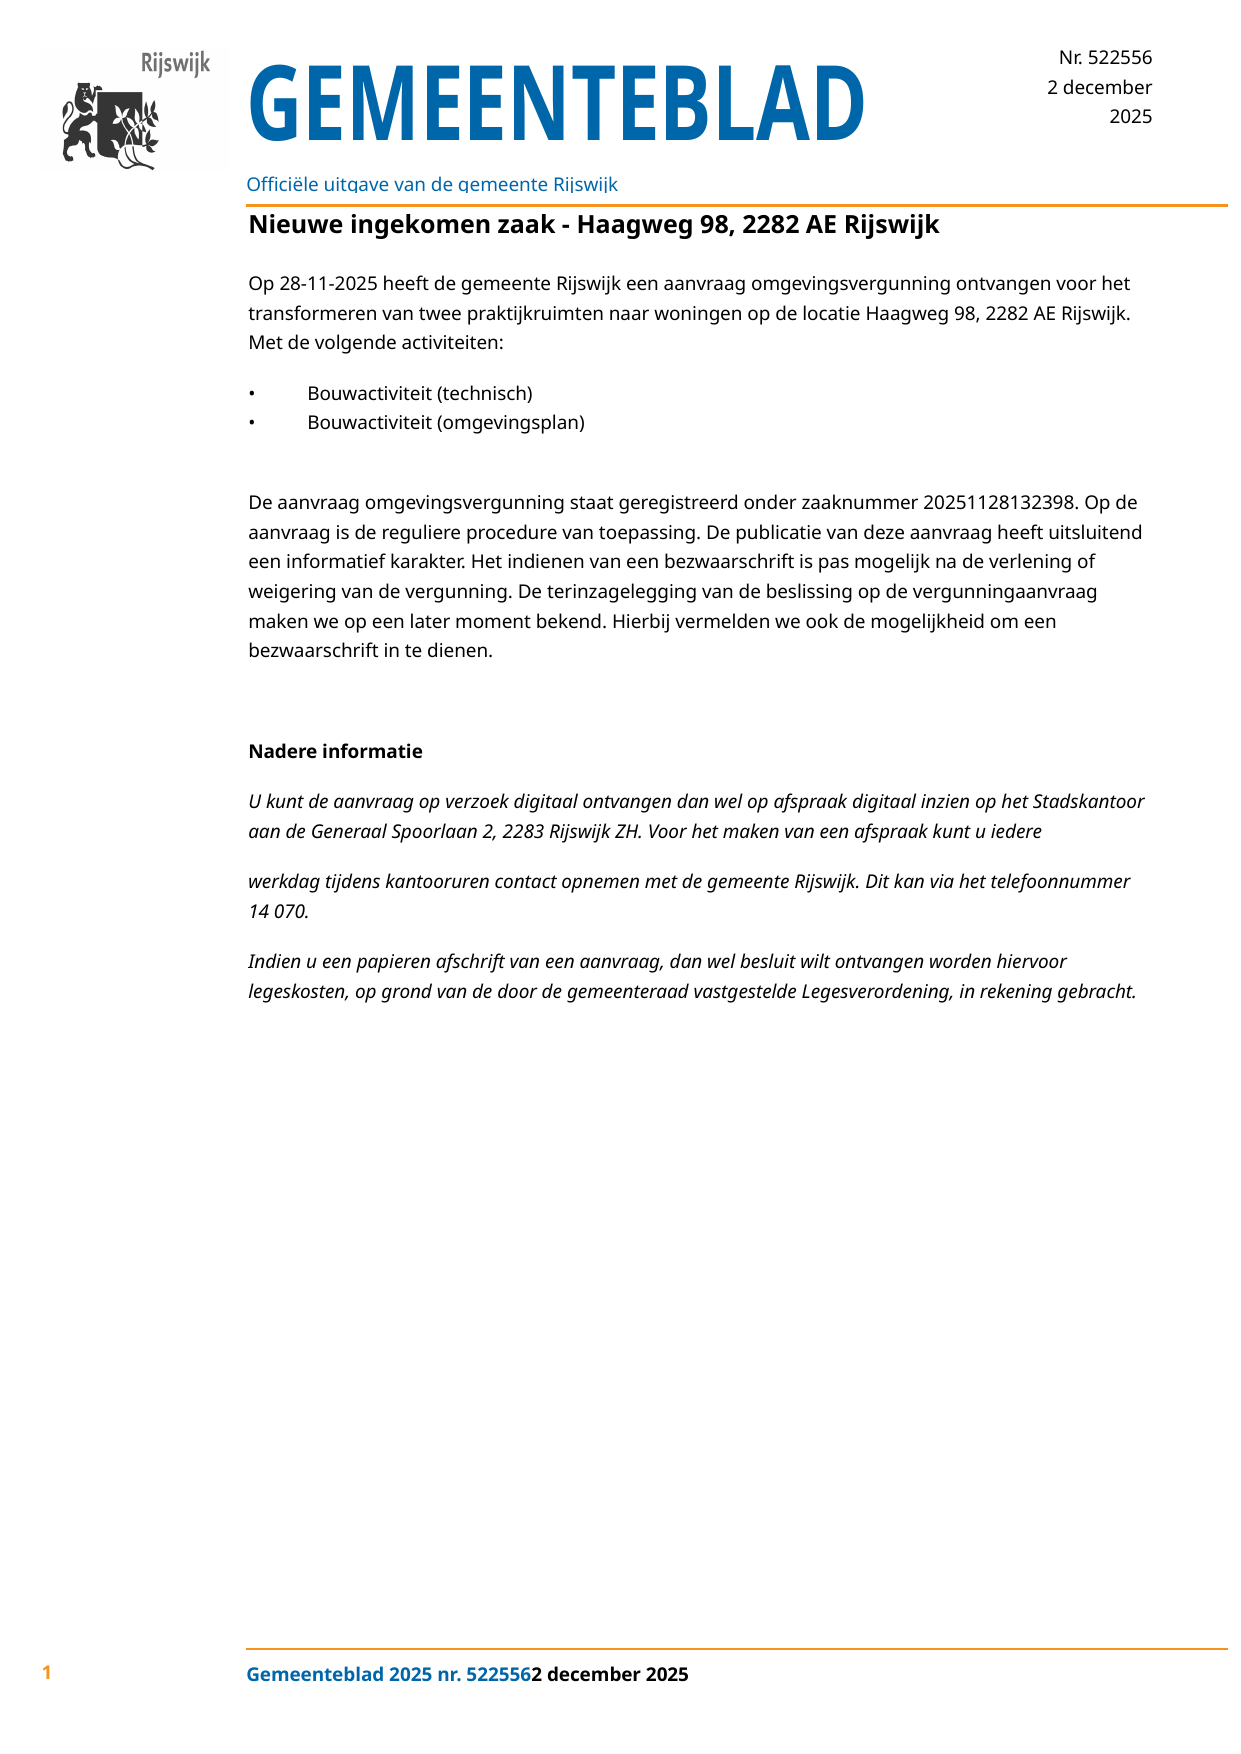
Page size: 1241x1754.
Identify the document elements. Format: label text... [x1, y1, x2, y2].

list Bouwactiviteit (technisch) [248, 380, 1152, 406]
text werkdag tijdens kantooruren contact opnemen met de gemeente Rijswijk. Dit kan via het telefoonnummer 14 070. [248, 869, 1152, 924]
text Op 28-11-2025 heeft de gemeente Rijswijk een aanvraag omgevingsvergunning ontvangen voor het transformeren van twee praktijkruimten naar woningen op de locatie Haagweg 98, 2282 AE Rijswijk. Met de volgende activiteiten: [248, 270, 1152, 355]
list Bouwactiviteit (omgevingsplan) [248, 409, 1152, 435]
picture [41, 47, 231, 172]
text De aanvraag omgevingsvergunning staat geregistreerd onder zaaknummer 20251128132398. Op de aanvraag is de reguliere procedure van toepassing. De publicatie van deze aanvraag heeft uitsluitend een informatief karakter. Het indienen van een bezwaarschrift is pas mogelijk na de verlening of weigering van de vergunning. De terinzagelegging van de beslissing op de vergunningaanvraag maken we op een later moment bekend. Hierbij vermelden we ook de mogelijkheid om een bezwaarschrift in te dienen. [248, 489, 1152, 663]
text U kunt de aanvraag op verzoek digitaal ontvangen dan wel op afspraak digitaal inzien op het Stadskantoor aan de Generaal Spoorlaan 2, 2283 Rijswijk ZH. Voor het maken van een afspraak kunt u iedere [248, 789, 1152, 844]
text Nieuwe ingekomen zaak - Haagweg 98, 2282 AE Rijswijk [248, 207, 1152, 241]
text Nadere informatie [248, 738, 1152, 764]
text Indien u een papieren afschrift van een aanvraag, dan wel besluit wilt ontvangen worden hiervoor legeskosten, op grond van de door de gemeenteraad vastgestelde Legesverordening, in rekening gebracht. [248, 949, 1152, 1004]
